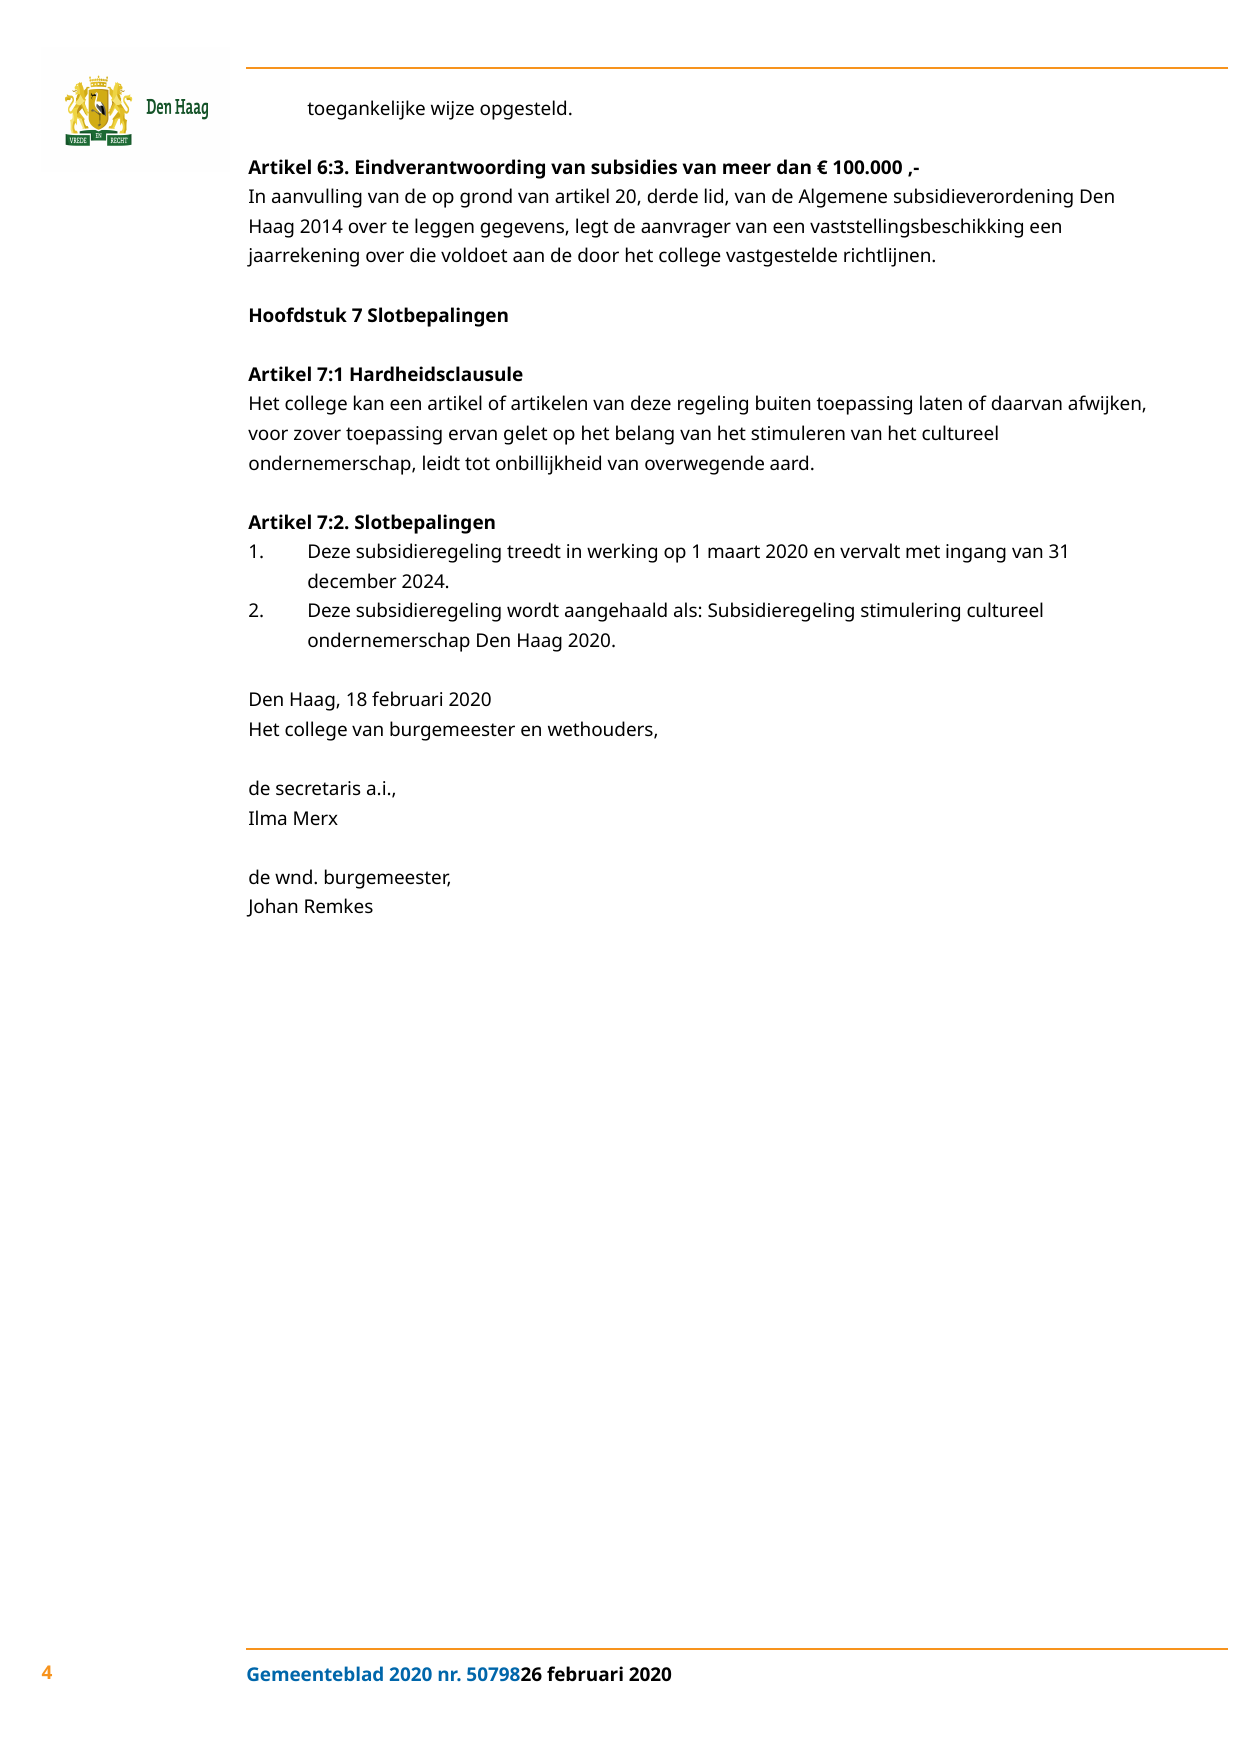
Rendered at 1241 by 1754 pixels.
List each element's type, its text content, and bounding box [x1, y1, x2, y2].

list toegankelijke wijze opgesteld. [248, 95, 1152, 121]
text Artikel 6:3. Eindverantwoording van subsidies van meer dan € 100.000 ,- [248, 154, 1152, 180]
text Artikel 7:2. Slotbepalingen [248, 509, 1152, 535]
text Artikel 7:1 Hardheidsclausule [248, 361, 1152, 387]
picture [41, 47, 231, 172]
text de secretaris a.i., [248, 775, 1152, 801]
list Deze subsidieregeling treedt in werking op 1 maart 2020 en vervalt met ingang van 31 december 2024. [248, 538, 1152, 594]
text Johan Remkes [248, 893, 1152, 919]
text Het college van burgemeester en wethouders, [248, 716, 1152, 742]
text Ilma Merx [248, 805, 1152, 831]
list Deze subsidieregeling wordt aangehaald als: Subsidieregeling stimulering cultureel ondernemerschap Den Haag 2020. [248, 598, 1152, 653]
text de wnd. burgemeester, [248, 864, 1152, 890]
text In aanvulling van de op grond van artikel 20, derde lid, van de Algemene subsidieverordening Den Haag 2014 over te leggen gegevens, legt de aanvrager van een vaststellingsbeschikking een jaarrekening over die voldoet aan de door het college vastgestelde richtlijnen. [248, 183, 1152, 268]
text Het college kan een artikel of artikelen van deze regeling buiten toepassing laten of daarvan afwijken, voor zover toepassing ervan gelet op het belang van het stimuleren van het cultureel ondernemerschap, leidt tot onbillijkheid van overwegende aard. [248, 391, 1152, 476]
text Hoofdstuk 7 Slotbepalingen [248, 302, 1152, 328]
text Den Haag, 18 februari 2020 [248, 686, 1152, 712]
